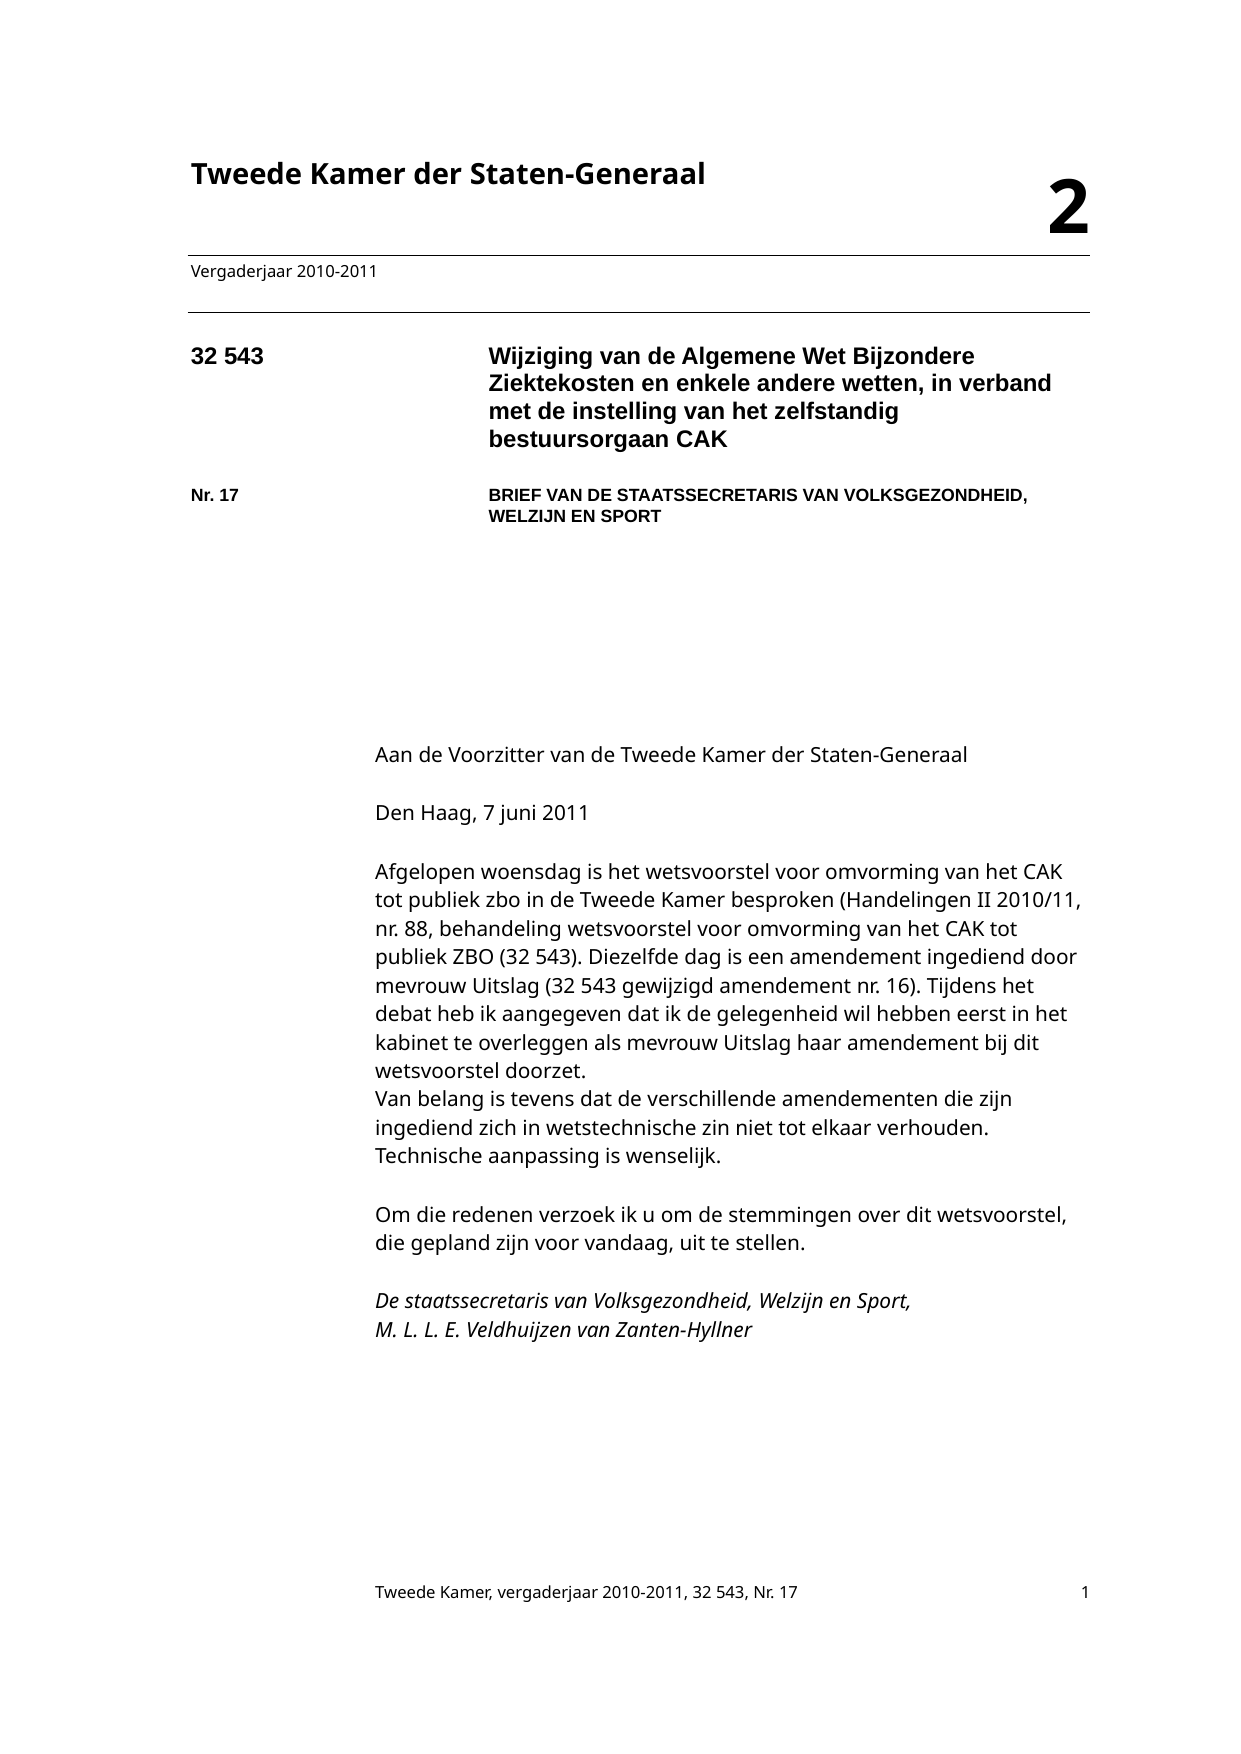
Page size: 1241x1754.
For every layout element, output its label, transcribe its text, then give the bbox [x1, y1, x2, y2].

table_header 2 [910, 150, 1090, 255]
table_cell BRIEF VAN DE STAATSSECRETARIS VAN VOLKSGEZONDHEID, WELZIJN EN SPORT [485, 482, 1090, 622]
table_cell [188, 313, 485, 339]
table_cell Vergaderjaar 2010-2011 [188, 256, 485, 312]
text Om die redenen verzoek ik u om de stemmingen over dit wetsvoorstel, die gepland zijn voor vandaag, uit te stellen. [375, 1200, 1090, 1257]
table_cell Wijziging van de Algemene Wet Bijzondere Ziektekosten en enkele andere wetten, in verband met de instelling van het zelfstandig bestuursorgaan CAK [485, 339, 1090, 482]
table_cell [485, 256, 1090, 312]
table_cell Nr. 17 [188, 482, 485, 622]
text Afgelopen woensdag is het wetsvoorstel voor omvorming van het CAK tot publiek zbo in de Tweede Kamer besproken (Handelingen II 2010/11, nr. 88, behandeling wetsvoorstel voor omvorming van het CAK tot publiek ZBO (32 543). Diezelfde dag is een amendement ingediend door mevrouw Uitslag (32 543 gewijzigd amendement nr. 16). Tijdens het debat heb ik aangegeven dat ik de gelegenheid wil hebben eerst in het kabinet te overleggen als mevrouw Uitslag haar amendement bij dit wetsvoorstel doorzet. [375, 857, 1090, 1084]
text Van belang is tevens dat de verschillende amendementen die zijn ingediend zich in wetstechnische zin niet tot elkaar verhouden. Technische aanpassing is wenselijk. [375, 1084, 1090, 1170]
table_cell 32 543 [188, 339, 485, 482]
text Den Haag, 7 juni 2011 [375, 798, 1090, 827]
text De staatssecretaris van Volksgezondheid, Welzijn en Sport, [375, 1287, 1090, 1315]
text M. L. L. E. Veldhuijzen van Zanten-Hyllner [375, 1315, 1090, 1343]
table_cell [485, 313, 1090, 339]
text Aan de Voorzitter van de Tweede Kamer der Staten-Generaal [375, 740, 1090, 768]
table_header Tweede Kamer der Staten-Generaal [188, 150, 909, 255]
